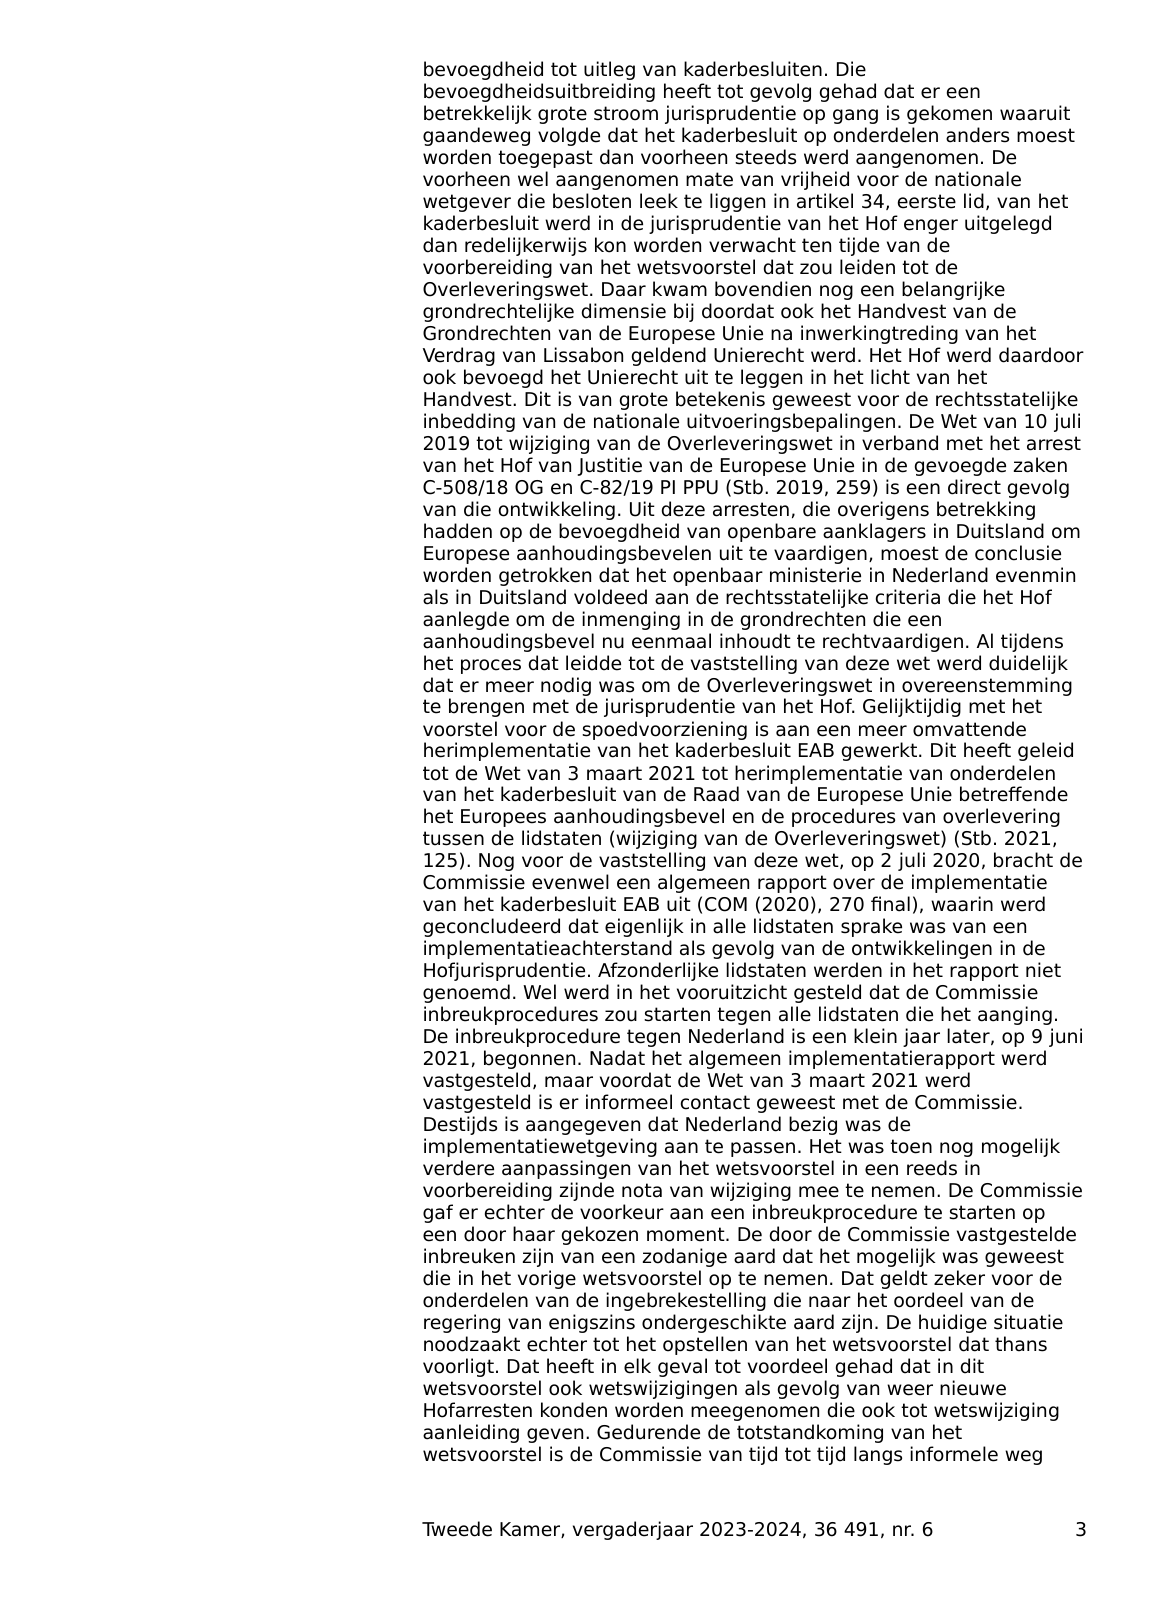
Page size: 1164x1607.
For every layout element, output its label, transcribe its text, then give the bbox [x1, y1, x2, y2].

text bevoegdheid tot uitleg van kaderbesluiten. Die bevoegdheidsuitbreiding heeft tot gevolg gehad dat er een betrekkelijk grote stroom jurisprudentie op gang is gekomen waaruit gaandeweg volgde dat het kaderbesluit op onderdelen anders moest worden toegepast dan voorheen steeds werd aangenomen. De voorheen wel aangenomen mate van vrijheid voor de nationale wetgever die besloten leek te liggen in artikel 34, eerste lid, van het kaderbesluit werd in de jurisprudentie van het Hof enger uitgelegd dan redelijkerwijs kon worden verwacht ten tijde van de voorbereiding van het wetsvoorstel dat zou leiden tot de Overleveringswet. Daar kwam bovendien nog een belangrijke grondrechtelijke dimensie bij doordat ook het Handvest van de Grondrechten van de Europese Unie na inwerkingtreding van het Verdrag van Lissabon geldend Unierecht werd. Het Hof werd daardoor ook bevoegd het Unierecht uit te leggen in het licht van het Handvest. Dit is van grote betekenis geweest voor de rechtsstatelijke inbedding van de nationale uitvoeringsbepalingen. De Wet van 10 juli 2019 tot wijziging van de Overleveringswet in verband met het arrest van het Hof van Justitie van de Europese Unie in de gevoegde zaken C-508/18 OG en C-82/19 PI PPU (Stb. 2019, 259) is een direct gevolg van die ontwikkeling. Uit deze arresten, die overigens betrekking hadden op de bevoegdheid van openbare aanklagers in Duitsland om Europese aanhoudingsbevelen uit te vaardigen, moest de conclusie worden getrokken dat het openbaar ministerie in Nederland evenmin als in Duitsland voldeed aan de rechtsstatelijke criteria die het Hof aanlegde om de inmenging in de grondrechten die een aanhoudingsbevel nu eenmaal inhoudt te rechtvaardigen. Al tijdens het proces dat leidde tot de vaststelling van deze wet werd duidelijk dat er meer nodig was om de Overleveringswet in overeenstemming te brengen met de jurisprudentie van het Hof. Gelijktijdig met het voorstel voor de spoedvoorziening is aan een meer omvattende herimplementatie van het kaderbesluit EAB gewerkt. Dit heeft geleid tot de Wet van 3 maart 2021 tot herimplementatie van onderdelen van het kaderbesluit van de Raad van de Europese Unie betreffende het Europees aanhoudingsbevel en de procedures van overlevering tussen de lidstaten (wijziging van de Overleveringswet) (Stb. 2021, 125). Nog voor de vaststelling van deze wet, op 2 juli 2020, bracht de Commissie evenwel een algemeen rapport over de implementatie van het kaderbesluit EAB uit (COM (2020), 270 final), waarin werd geconcludeerd dat eigenlijk in alle lidstaten sprake was van een implementatieachterstand als gevolg van de ontwikkelingen in de Hofjurisprudentie. Afzonderlijke lidstaten werden in het rapport niet genoemd. Wel werd in het vooruitzicht gesteld dat de Commissie inbreukprocedures zou starten tegen alle lidstaten die het aanging. De inbreukprocedure tegen Nederland is een klein jaar later, op 9 juni 2021, begonnen. Nadat het algemeen implementatierapport werd vastgesteld, maar voordat de Wet van 3 maart 2021 werd vastgesteld is er informeel contact geweest met de Commissie. Destijds is aangegeven dat Nederland bezig was de implementatiewetgeving aan te passen. Het was toen nog mogelijk verdere aanpassingen van het wetsvoorstel in een reeds in voorbereiding zijnde nota van wijziging mee te nemen. De Commissie gaf er echter de voorkeur aan een inbreukprocedure te starten op een door haar gekozen moment. De door de Commissie vastgestelde inbreuken zijn van een zodanige aard dat het mogelijk was geweest die in het vorige wetsvoorstel op te nemen. Dat geldt zeker voor de onderdelen van de ingebrekestelling die naar het oordeel van de regering van enigszins ondergeschikte aard zijn. De huidige situatie noodzaakt echter tot het opstellen van het wetsvoorstel dat thans voorligt. Dat heeft in elk geval tot voordeel gehad dat in dit wetsvoorstel ook wetswijzigingen als gevolg van weer nieuwe Hofarresten konden worden meegenomen die ook tot wetswijziging aanleiding geven. Gedurende de totstandkoming van het wetsvoorstel is de Commissie van tijd tot tijd langs informele weg [422, 59, 1087, 1466]
